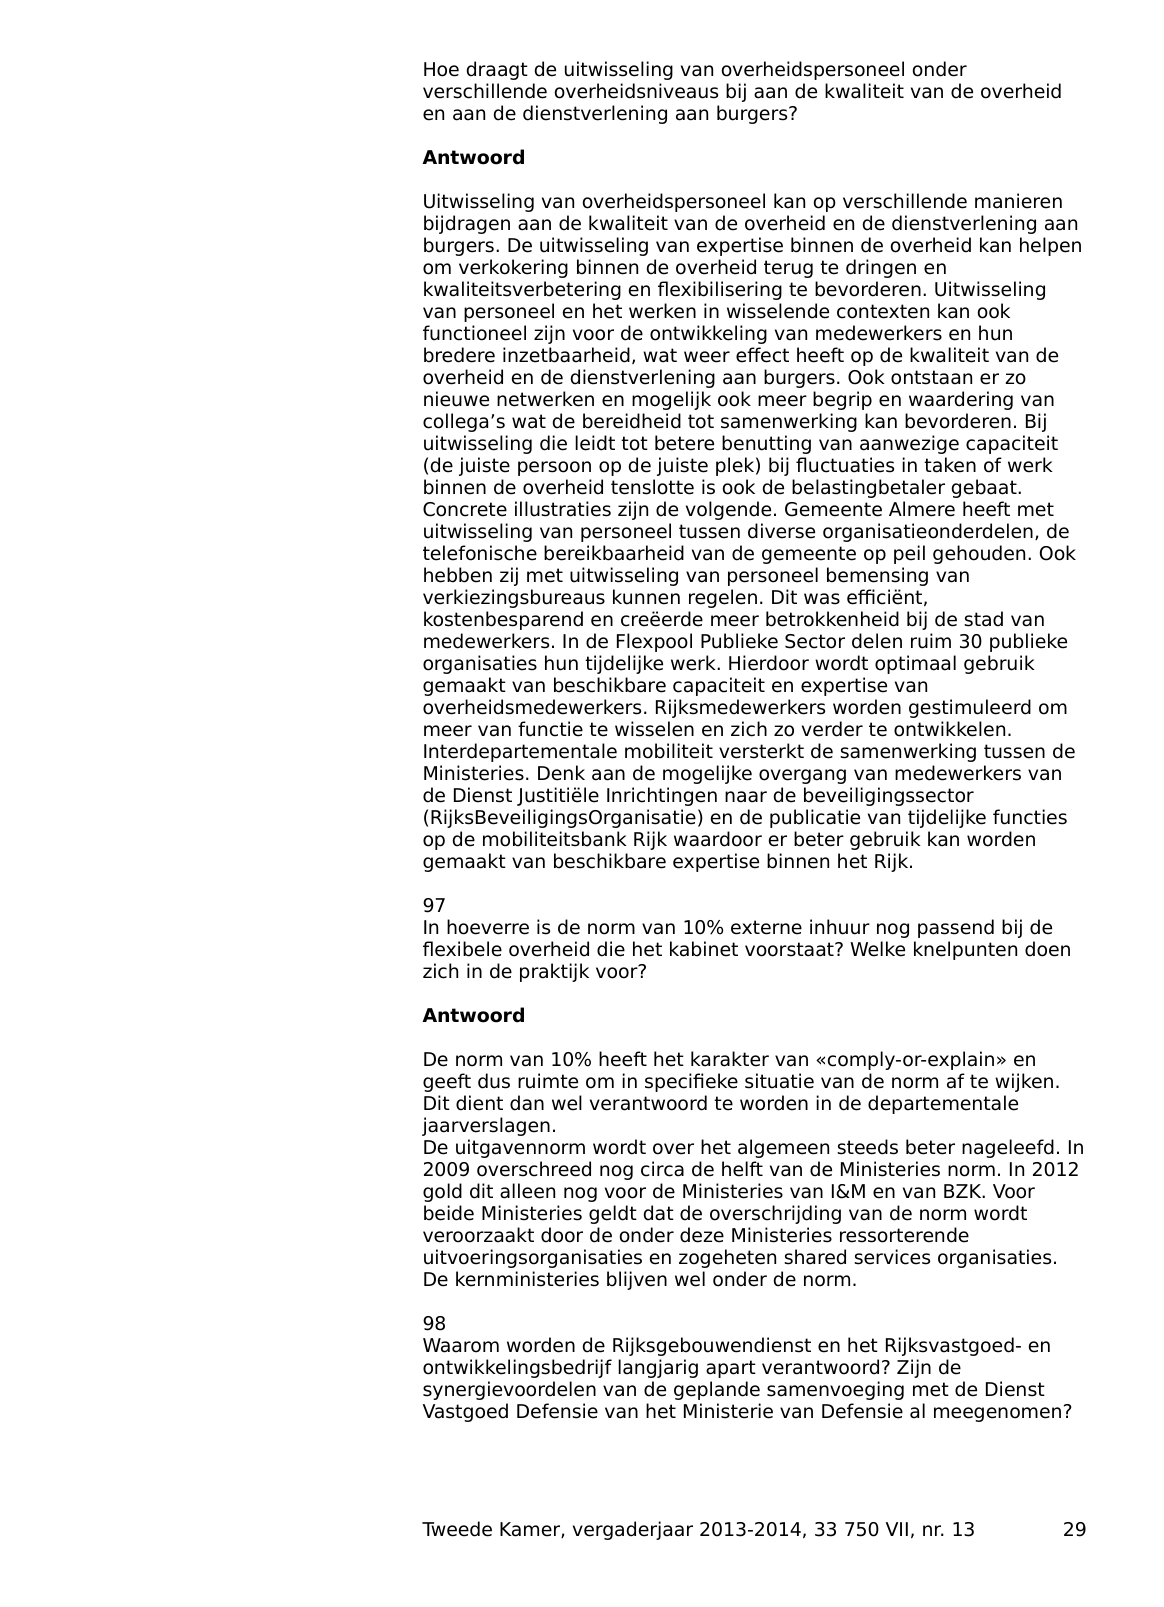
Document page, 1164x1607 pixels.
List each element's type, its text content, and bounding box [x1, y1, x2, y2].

subtitle Antwoord [422, 1005, 1087, 1027]
text De norm van 10% heeft het karakter van «comply-or-explain» en geeft dus ruimte om in specifieke situatie van de norm af te wijken. Dit dient dan wel verantwoord te worden in de departementale jaarverslagen. [422, 1049, 1087, 1137]
text Waarom worden de Rijksgebouwendienst en het Rijksvastgoed- en ontwikkelingsbedrijf langjarig apart verantwoord? Zijn de synergievoordelen van de geplande samenvoeging met de Dienst Vastgoed Defensie van het Ministerie van Defensie al meegenomen? [422, 1335, 1087, 1423]
text Hoe draagt de uitwisseling van overheidspersoneel onder verschillende overheidsniveaus bij aan de kwaliteit van de overheid en aan de dienstverlening aan burgers? [422, 59, 1087, 125]
text In hoeverre is de norm van 10% externe inhuur nog passend bij de flexibele overheid die het kabinet voorstaat? Welke knelpunten doen zich in de praktijk voor? [422, 917, 1087, 983]
text Concrete illustraties zijn de volgende. Gemeente Almere heeft met uitwisseling van personeel tussen diverse organisatieonderdelen, de telefonische bereikbaarheid van de gemeente op peil gehouden. Ook hebben zij met uitwisseling van personeel bemensing van verkiezingsbureaus kunnen regelen. Dit was efficiënt, kostenbesparend en creëerde meer betrokkenheid bij de stad van medewerkers. In de Flexpool Publieke Sector delen ruim 30 publieke organisaties hun tijdelijke werk. Hierdoor wordt optimaal gebruik gemaakt van beschikbare capaciteit en expertise van overheidsmedewerkers. Rijksmedewerkers worden gestimuleerd om meer van functie te wisselen en zich zo verder te ontwikkelen. Interdepartementale mobiliteit versterkt de samenwerking tussen de Ministeries. Denk aan de mogelijke overgang van medewerkers van de Dienst Justitiële Inrichtingen naar de beveiligingssector (RijksBeveiligingsOrganisatie) en de publicatie van tijdelijke functies op de mobiliteitsbank Rijk waardoor er beter gebruik kan worden gemaakt van beschikbare expertise binnen het Rijk. [422, 499, 1087, 873]
text Uitwisseling van overheidspersoneel kan op verschillende manieren bijdragen aan de kwaliteit van de overheid en de dienstverlening aan burgers. De uitwisseling van expertise binnen de overheid kan helpen om verkokering binnen de overheid terug te dringen en kwaliteitsverbetering en flexibilisering te bevorderen. Uitwisseling van personeel en het werken in wisselende contexten kan ook functioneel zijn voor de ontwikkeling van medewerkers en hun bredere inzetbaarheid, wat weer effect heeft op de kwaliteit van de overheid en de dienstverlening aan burgers. Ook ontstaan er zo nieuwe netwerken en mogelijk ook meer begrip en waardering van collega’s wat de bereidheid tot samenwerking kan bevorderen. Bij uitwisseling die leidt tot betere benutting van aanwezige capaciteit (de juiste persoon op de juiste plek) bij fluctuaties in taken of werk binnen de overheid tenslotte is ook de belastingbetaler gebaat. [422, 191, 1087, 499]
text De uitgavennorm wordt over het algemeen steeds beter nageleefd. In 2009 overschreed nog circa de helft van de Ministeries norm. In 2012 gold dit alleen nog voor de Ministeries van I&M en van BZK. Voor beide Ministeries geldt dat de overschrijding van de norm wordt veroorzaakt door de onder deze Ministeries ressorterende uitvoeringsorganisaties en zogeheten shared services organisaties. De kernministeries blijven wel onder de norm. [422, 1137, 1087, 1291]
text 97 [422, 895, 1087, 917]
text 98 [422, 1313, 1087, 1335]
subtitle Antwoord [422, 147, 1087, 169]
